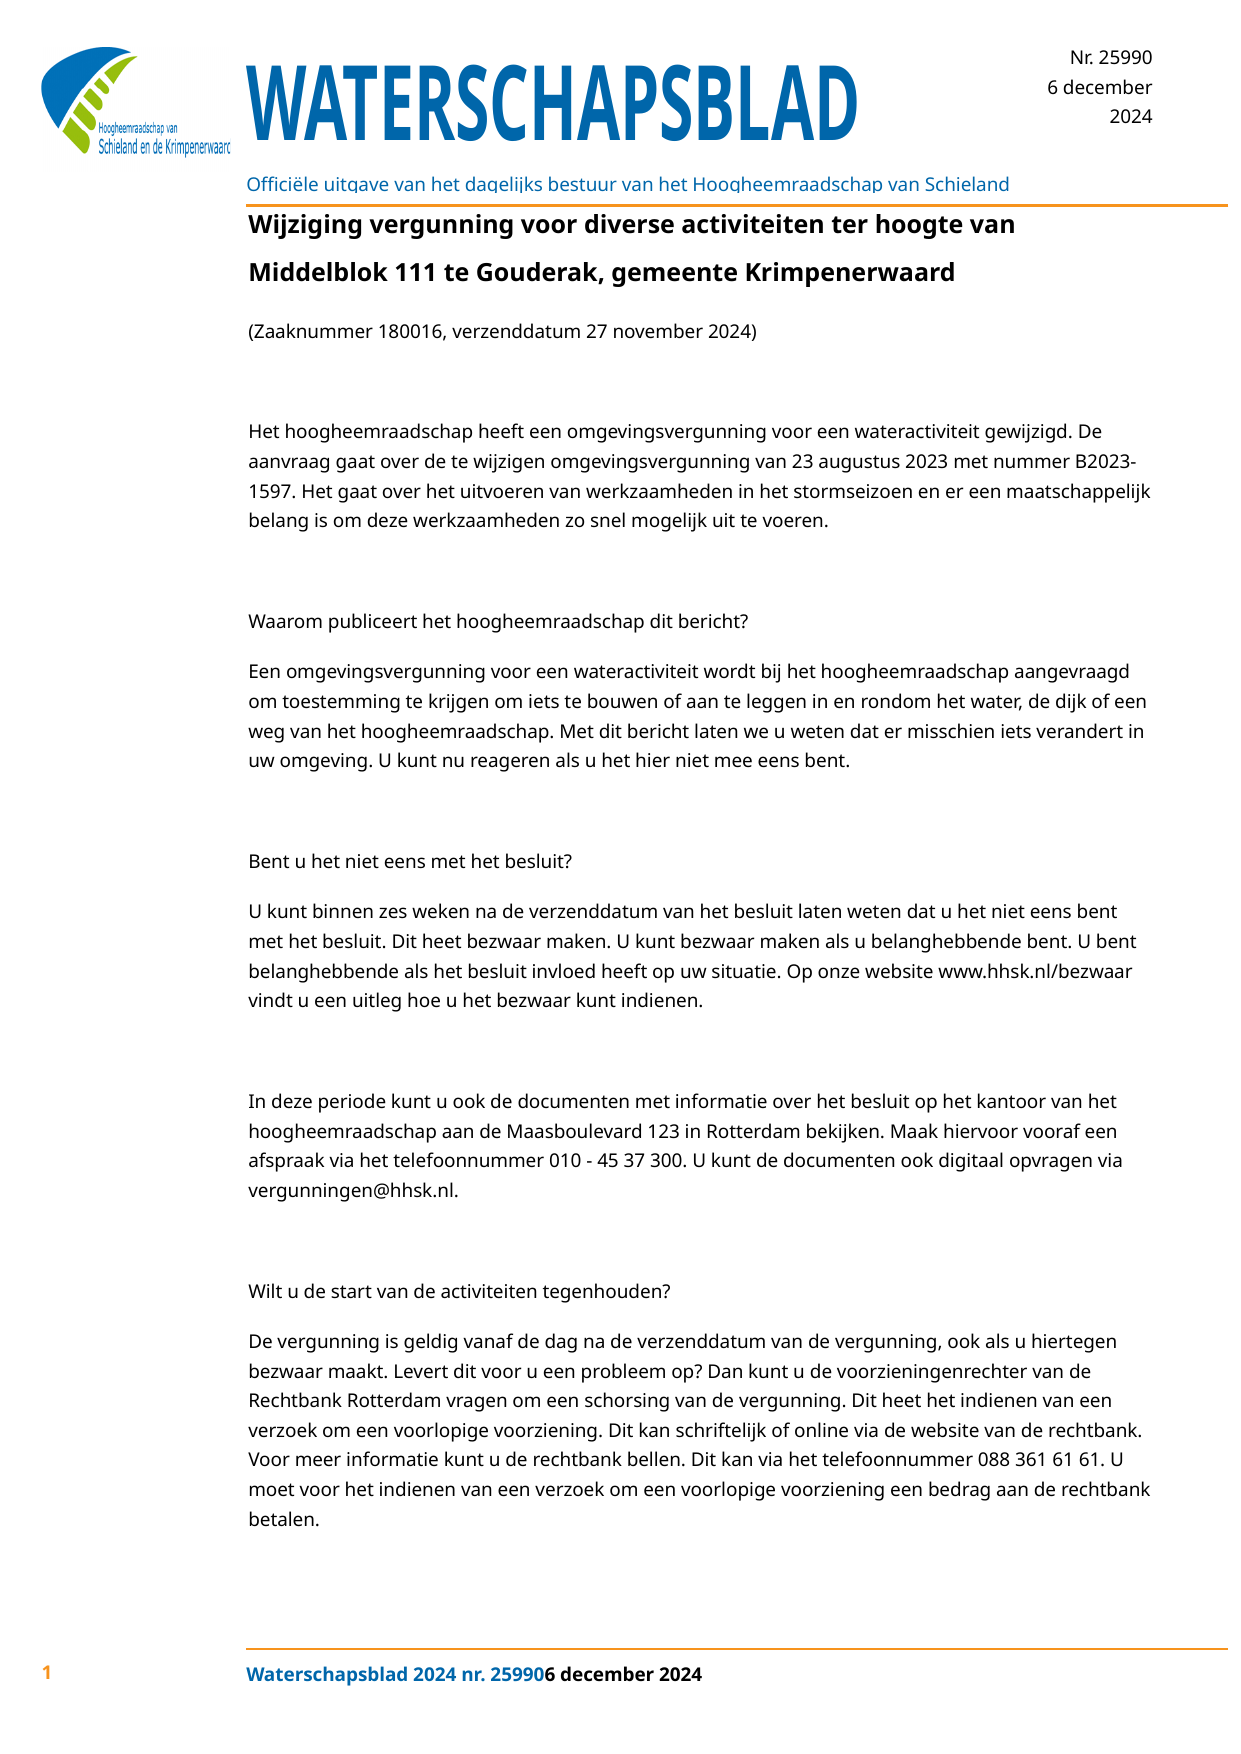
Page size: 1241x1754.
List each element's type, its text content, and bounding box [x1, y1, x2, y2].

text Wijziging vergunning voor diverse activiteiten ter hoogte van Middelblok 111 te Gouderak, gemeente Krimpenerwaard [248, 207, 1152, 288]
text Bent u het niet eens met het besluit? [248, 848, 1152, 874]
text Een omgevingsvergunning voor een wateractiviteit wordt bij het hoogheemraadschap aangevraagd om toestemming te krijgen om iets te bouwen of aan te leggen in en rondom het water, de dijk of een weg van het hoogheemraadschap. Met dit bericht laten we u weten dat er misschien iets verandert in uw omgeving. U kunt nu reageren als u het hier niet mee eens bent. [248, 659, 1152, 773]
text Wilt u de start van de activiteiten tegenhouden? [248, 1278, 1152, 1304]
text U kunt binnen zes weken na de verzenddatum van het besluit laten weten dat u het niet eens bent met het besluit. Dit heet bezwaar maken. U kunt bezwaar maken als u belanghebbende bent. U bent belanghebbende als het besluit invloed heeft op uw situatie. Op onze website www.hhsk.nl/bezwaar vindt u een uitleg hoe u het bezwaar kunt indienen. [248, 899, 1152, 1013]
text Het hoogheemraadschap heeft een omgevingsvergunning voor een wateractiviteit gewijzigd. De aanvraag gaat over de te wijzigen omgevingsvergunning van 23 augustus 2023 met nummer B2023-1597. Het gaat over het uitvoeren van werkzaamheden in het stormseizoen en er een maatschappelijk belang is om deze werkzaamheden zo snel mogelijk uit te voeren. [248, 419, 1152, 533]
text De vergunning is geldig vanaf de dag na de verzenddatum van de vergunning, ook als u hiertegen bezwaar maakt. Levert dit voor u een probleem op? Dan kunt u de voorzieningenrechter van de Rechtbank Rotterdam vragen om een schorsing van de vergunning. Dit heet het indienen van een verzoek om een voorlopige voorziening. Dit kan schriftelijk of online via de website van de rechtbank. Voor meer informatie kunt u de rechtbank bellen. Dit kan via het telefoonnummer 088 361 61 61. U moet voor het indienen van een verzoek om een voorlopige voorziening een bedrag aan de rechtbank betalen. [248, 1328, 1152, 1532]
text (Zaaknummer 180016, verzenddatum 27 november 2024) [248, 318, 1152, 344]
text In deze periode kunt u ook de documenten met informatie over het besluit op het kantoor van het hoogheemraadschap aan de Maasboulevard 123 in Rotterdam bekijken. Maak hiervoor vooraf een afspraak via het telefoonnummer 010 - 45 37 300. U kunt de documenten ook digitaal opvragen via vergunningen@hhsk.nl. [248, 1088, 1152, 1203]
text Waarom publiceert het hoogheemraadschap dit bericht? [248, 608, 1152, 634]
picture [41, 47, 231, 172]
